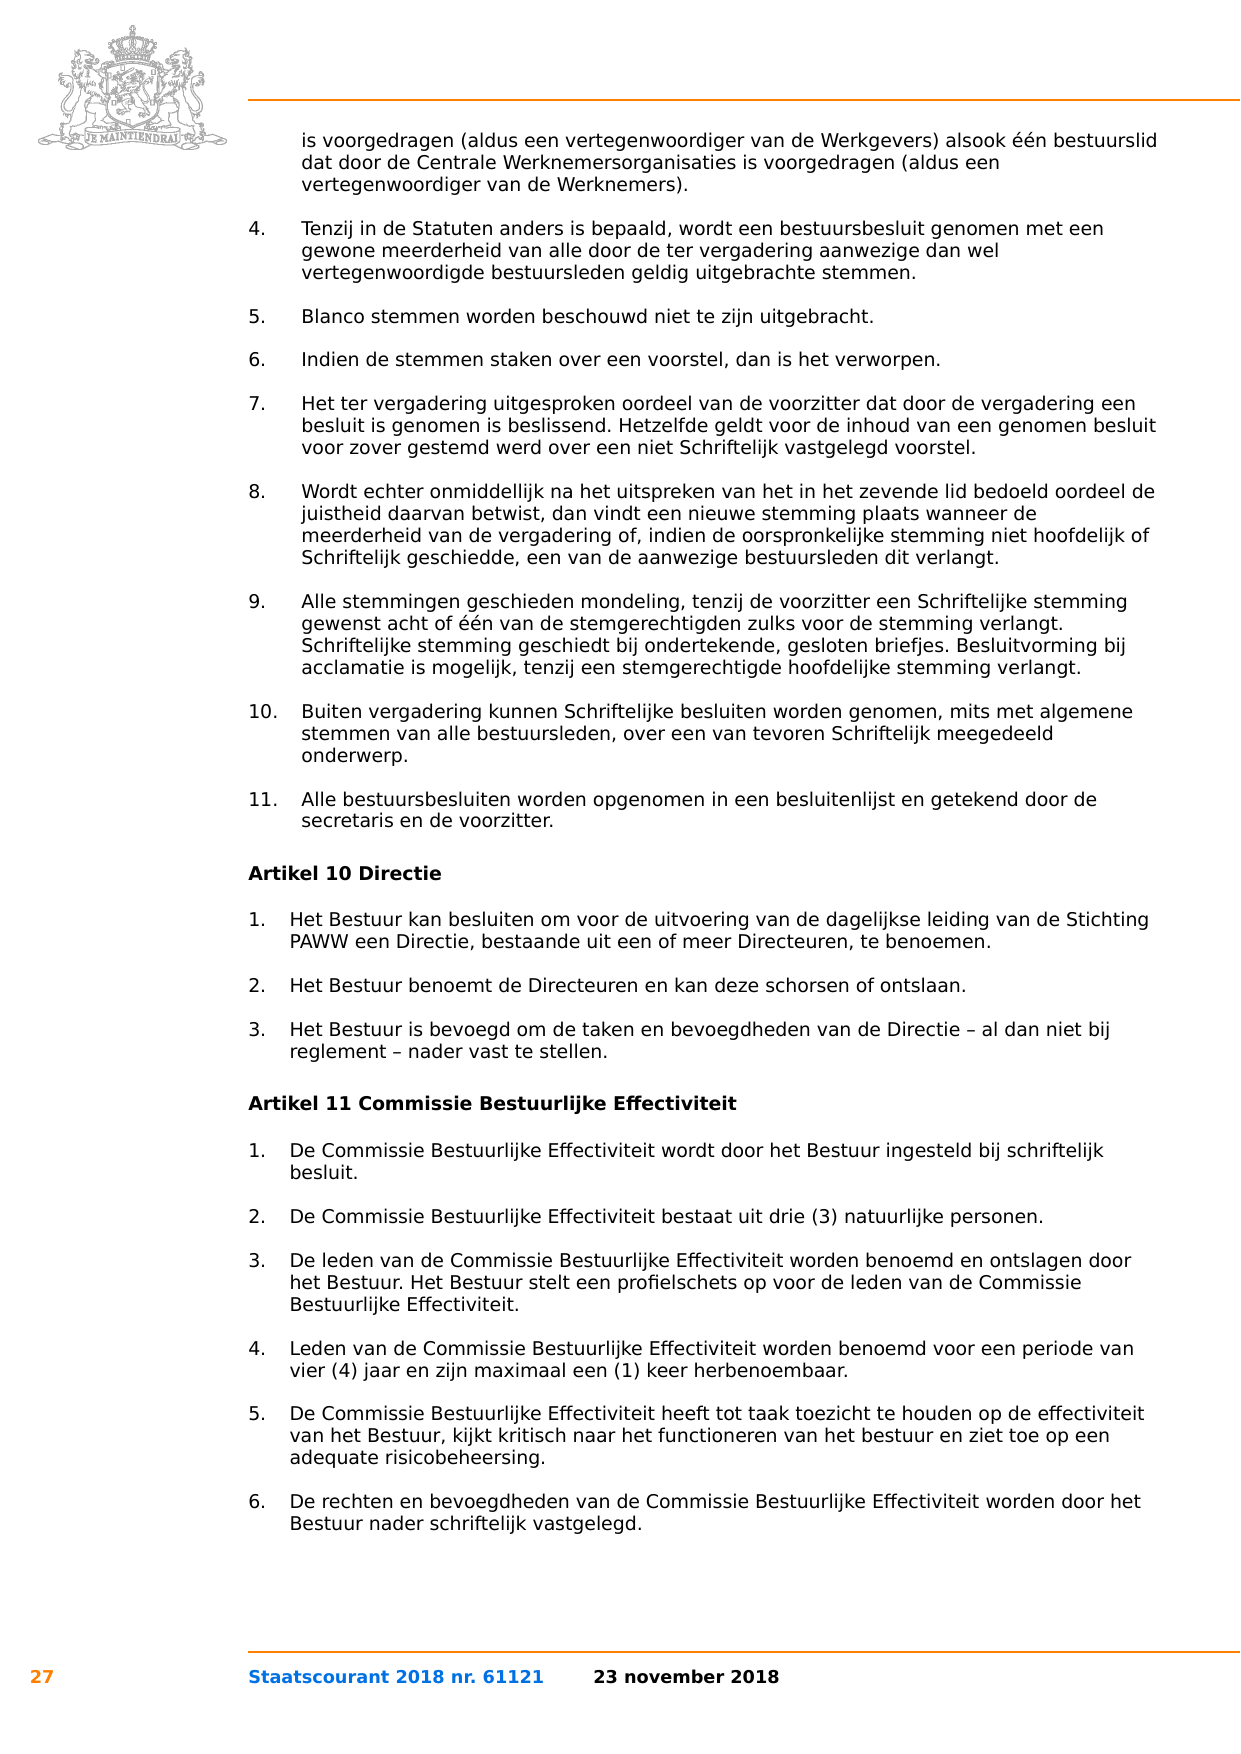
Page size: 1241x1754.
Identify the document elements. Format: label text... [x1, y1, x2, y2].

text 11. Alle bestuursbesluiten worden opgenomen in een besluitenlijst en getekend door de secretaris en de voorzitter. [248, 788, 1163, 832]
text 2. Het Bestuur benoemt de Directeuren en kan deze schorsen of ontslaan. [248, 975, 1163, 997]
text 3. Het Bestuur is bevoegd om de taken en bevoegdheden van de Directie – al dan niet bij reglement – nader vast te stellen. [248, 1019, 1163, 1063]
text 5. Blanco stemmen worden beschouwd niet te zijn uitgebracht. [248, 306, 1163, 327]
text 4. Leden van de Commissie Bestuurlijke Effectiviteit worden benoemd voor een periode van vier (4) jaar en zijn maximaal een (1) keer herbenoembaar. [248, 1337, 1163, 1381]
text 6. De rechten en bevoegdheden van de Commissie Bestuurlijke Effectiviteit worden door het Bestuur nader schriftelijk vastgelegd. [248, 1491, 1163, 1535]
text 6. Indien de stemmen staken over een voorstel, dan is het verworpen. [248, 349, 1163, 371]
picture [38, 25, 227, 150]
text 1. De Commissie Bestuurlijke Effectiviteit wordt door het Bestuur ingesteld bij schriftelijk besluit. [248, 1140, 1163, 1184]
text 7. Het ter vergadering uitgesproken oordeel van de voorzitter dat door de vergadering een besluit is genomen is beslissend. Hetzelfde geldt voor de inhoud van een genomen besluit voor zover gestemd werd over een niet Schriftelijk vastgelegd voorstel. [248, 393, 1163, 459]
text 9. Alle stemmingen geschieden mondeling, tenzij de voorzitter een Schriftelijke stemming gewenst acht of één van de stemgerechtigden zulks voor de stemming verlangt. Schriftelijke stemming geschiedt bij ondertekende, gesloten briefjes. Besluitvorming bij acclamatie is mogelijk, tenzij een stemgerechtigde hoofdelijke stemming verlangt. [248, 591, 1163, 679]
text 10. Buiten vergadering kunnen Schriftelijke besluiten worden genomen, mits met algemene stemmen van alle bestuursleden, over een van tevoren Schriftelijk meegedeeld onderwerp. [248, 701, 1163, 767]
text 3. De leden van de Commissie Bestuurlijke Effectiviteit worden benoemd en ontslagen door het Bestuur. Het Bestuur stelt een profielschets op voor de leden van de Commissie Bestuurlijke Effectiviteit. [248, 1250, 1163, 1316]
text 8. Wordt echter onmiddellijk na het uitspreken van het in het zevende lid bedoeld oordeel de juistheid daarvan betwist, dan vindt een nieuwe stemming plaats wanneer de meerderheid van de vergadering of, indien de oorspronkelijke stemming niet hoofdelijk of Schriftelijk geschiedde, een van de aanwezige bestuursleden dit verlangt. [248, 481, 1163, 569]
subtitle Artikel 10 Directie [248, 862, 1163, 884]
subtitle Artikel 11 Commissie Bestuurlijke Effectiviteit [248, 1093, 1163, 1115]
text 2. De Commissie Bestuurlijke Effectiviteit bestaat uit drie (3) natuurlijke personen. [248, 1206, 1163, 1228]
text 4. Tenzij in de Statuten anders is bepaald, wordt een bestuursbesluit genomen met een gewone meerderheid van alle door de ter vergadering aanwezige dan wel vertegenwoordigde bestuursleden geldig uitgebrachte stemmen. [248, 218, 1163, 284]
text 5. De Commissie Bestuurlijke Effectiviteit heeft tot taak toezicht te houden op de effectiviteit van het Bestuur, kijkt kritisch naar het functioneren van het bestuur en ziet toe op een adequate risicobeheersing. [248, 1403, 1163, 1469]
text is voorgedragen (aldus een vertegenwoordiger van de Werkgevers) alsook één bestuurslid dat door de Centrale Werknemersorganisaties is voorgedragen (aldus een vertegenwoordiger van de Werknemers). [248, 130, 1163, 196]
text 1. Het Bestuur kan besluiten om voor de uitvoering van de dagelijkse leiding van de Stichting PAWW een Directie, bestaande uit een of meer Directeuren, te benoemen. [248, 909, 1163, 953]
